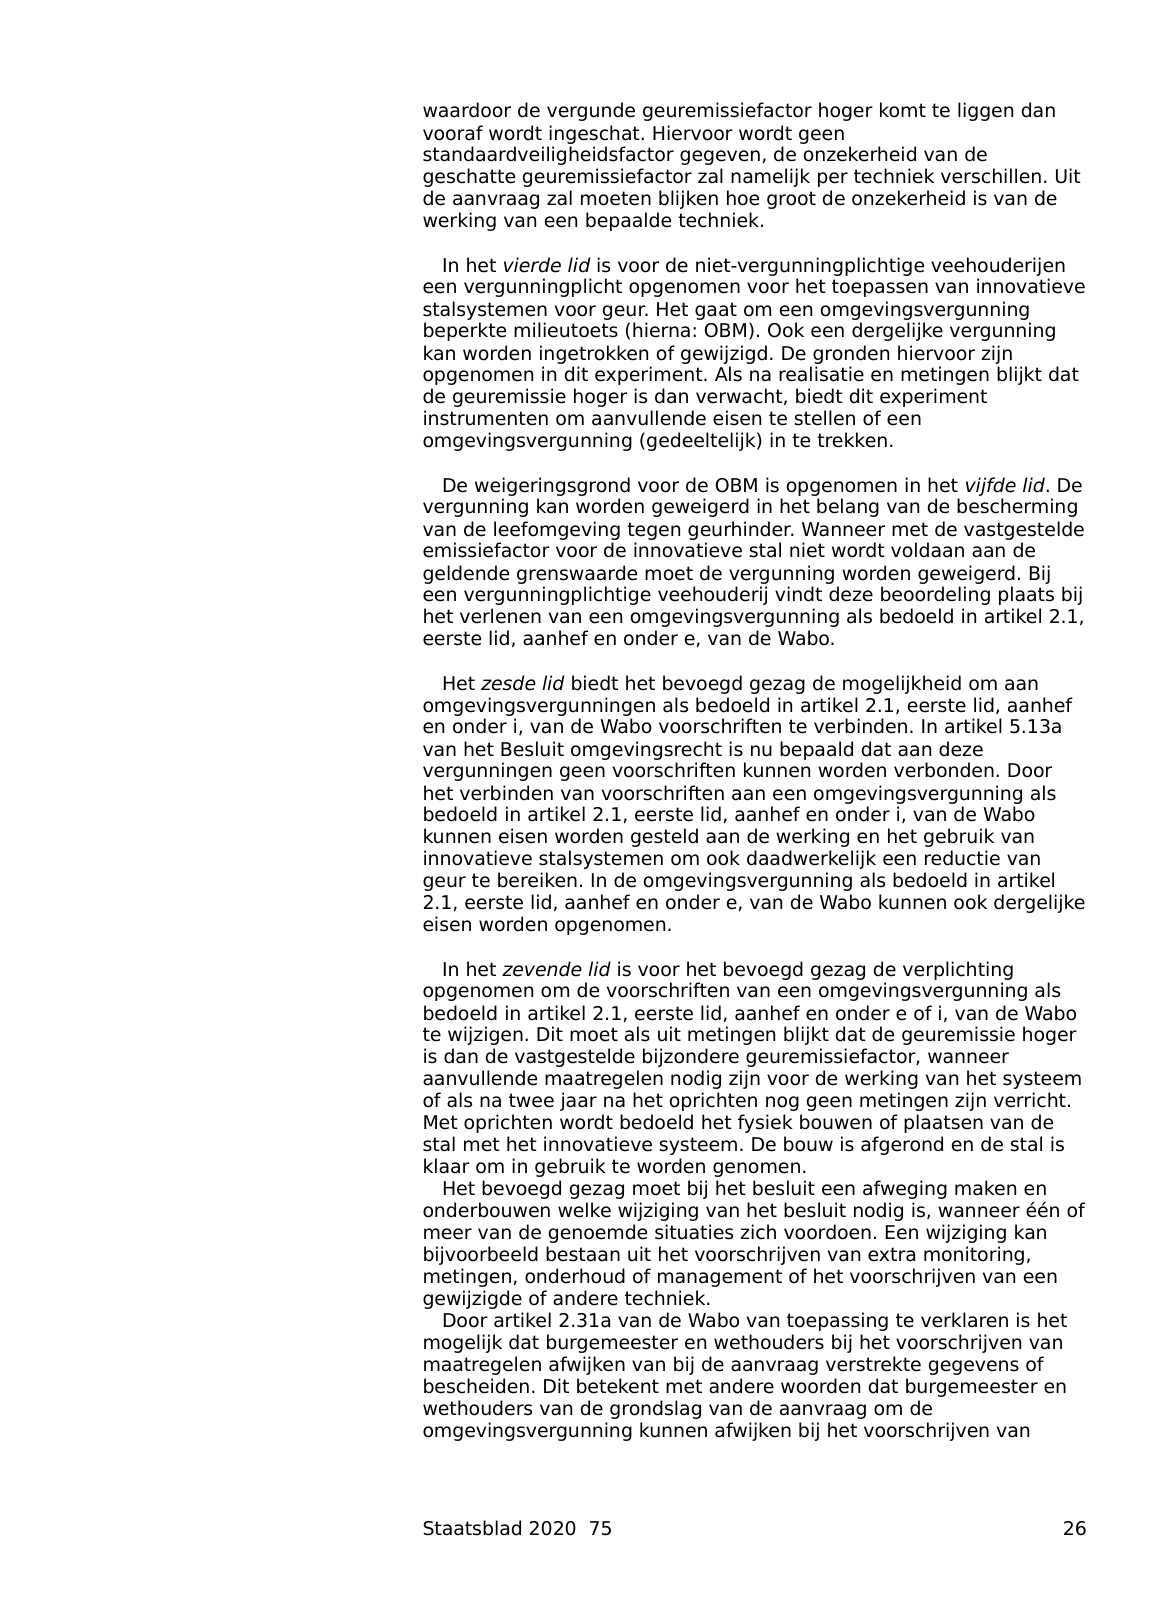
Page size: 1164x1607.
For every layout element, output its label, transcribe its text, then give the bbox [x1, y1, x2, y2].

text In het vierde lid is voor de niet-vergunningplichtige veehouderijen een vergunningplicht opgenomen voor het toepassen van innovatieve stalsystemen voor geur. Het gaat om een omgevingsvergunning beperkte milieutoets (hierna: OBM). Ook een dergelijke vergunning kan worden ingetrokken of gewijzigd. De gronden hiervoor zijn opgenomen in dit experiment. Als na realisatie en metingen blijkt dat de geuremissie hoger is dan verwacht, biedt dit experiment instrumenten om aanvullende eisen te stellen of een omgevingsvergunning (gedeeltelijk) in te trekken. [422, 254, 1087, 452]
text waardoor de vergunde geuremissiefactor hoger komt te liggen dan vooraf wordt ingeschat. Hiervoor wordt geen standaardveiligheidsfactor gegeven, de onzekerheid van de geschatte geuremissiefactor zal namelijk per techniek verschillen. Uit de aanvraag zal moeten blijken hoe groot de onzekerheid is van de werking van een bepaalde techniek. [422, 100, 1087, 232]
text In het zevende lid is voor het bevoegd gezag de verplichting opgenomen om de voorschriften van een omgevingsvergunning als bedoeld in artikel 2.1, eerste lid, aanhef en onder e of i, van de Wabo te wijzigen. Dit moet als uit metingen blijkt dat de geuremissie hoger is dan de vastgestelde bijzondere geuremissiefactor, wanneer aanvullende maatregelen nodig zijn voor de werking van het systeem of als na twee jaar na het oprichten nog geen metingen zijn verricht. Met oprichten wordt bedoeld het fysiek bouwen of plaatsen van de stal met het innovatieve systeem. De bouw is afgerond en de stal is klaar om in gebruik te worden genomen. [422, 958, 1087, 1178]
text De weigeringsgrond voor de OBM is opgenomen in het vijfde lid. De vergunning kan worden geweigerd in het belang van de bescherming van de leefomgeving tegen geurhinder. Wanneer met de vastgestelde emissiefactor voor de innovatieve stal niet wordt voldaan aan de geldende grenswaarde moet de vergunning worden geweigerd. Bij een vergunningplichtige veehouderij vindt deze beoordeling plaats bij het verlenen van een omgevingsvergunning als bedoeld in artikel 2.1, eerste lid, aanhef en onder e, van de Wabo. [422, 474, 1087, 650]
text Het zesde lid biedt het bevoegd gezag de mogelijkheid om aan omgevingsvergunningen als bedoeld in artikel 2.1, eerste lid, aanhef en onder i, van de Wabo voorschriften te verbinden. In artikel 5.13a van het Besluit omgevingsrecht is nu bepaald dat aan deze vergunningen geen voorschriften kunnen worden verbonden. Door het verbinden van voorschriften aan een omgevingsvergunning als bedoeld in artikel 2.1, eerste lid, aanhef en onder i, van de Wabo kunnen eisen worden gesteld aan de werking en het gebruik van innovatieve stalsystemen om ook daadwerkelijk een reductie van geur te bereiken. In de omgevingsvergunning als bedoeld in artikel 2.1, eerste lid, aanhef en onder e, van de Wabo kunnen ook dergelijke eisen worden opgenomen. [422, 672, 1087, 936]
text Door artikel 2.31a van de Wabo van toepassing te verklaren is het mogelijk dat burgemeester en wethouders bij het voorschrijven van maatregelen afwijken van bij de aanvraag verstrekte gegevens of bescheiden. Dit betekent met andere woorden dat burgemeester en wethouders van de grondslag van de aanvraag om de omgevingsvergunning kunnen afwijken bij het voorschrijven van [422, 1310, 1087, 1442]
text Het bevoegd gezag moet bij het besluit een afweging maken en onderbouwen welke wijziging van het besluit nodig is, wanneer één of meer van de genoemde situaties zich voordoen. Een wijziging kan bijvoorbeeld bestaan uit het voorschrijven van extra monitoring, metingen, onderhoud of management of het voorschrijven van een gewijzigde of andere techniek. [422, 1178, 1087, 1310]
